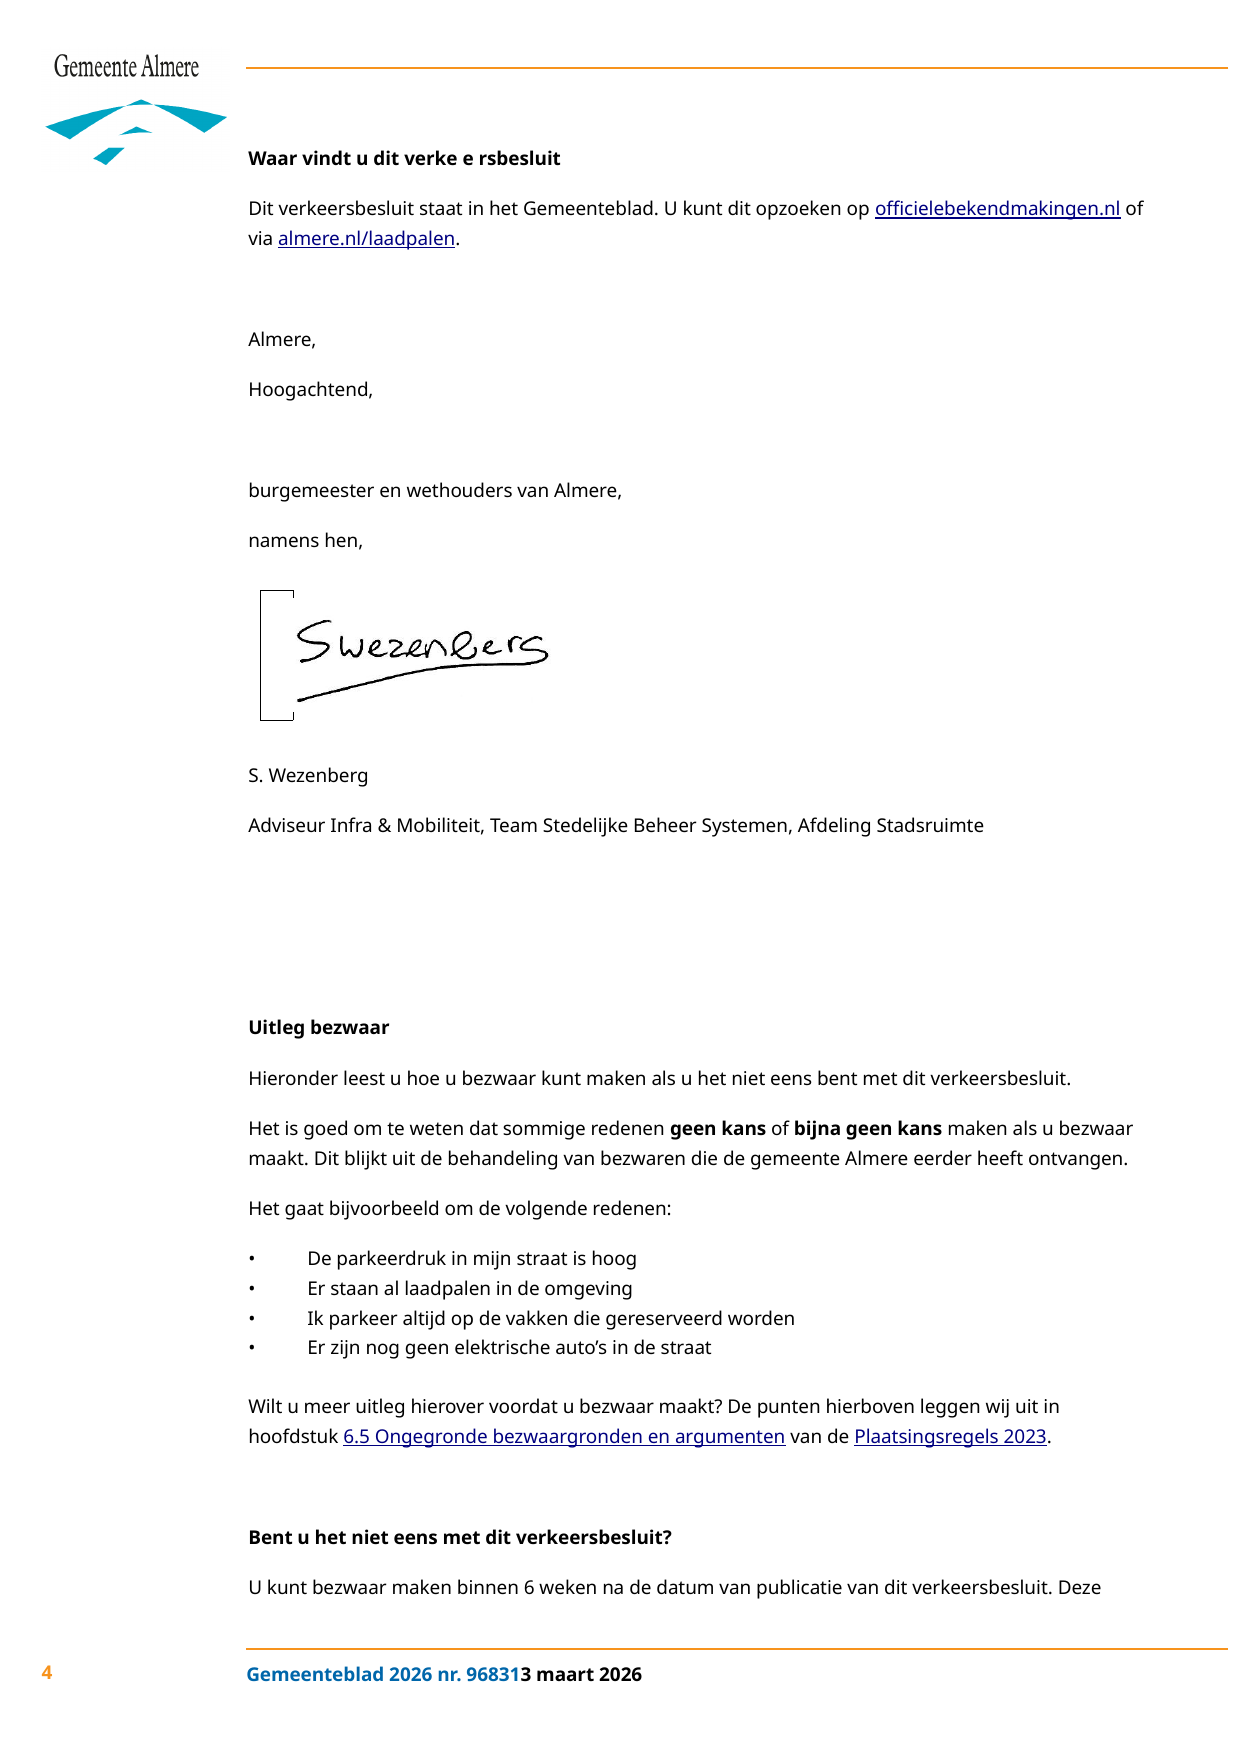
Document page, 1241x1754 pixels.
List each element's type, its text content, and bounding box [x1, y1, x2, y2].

list Ik parkeer altijd op de vakken die gereserveerd worden [248, 1305, 1152, 1331]
text S. Wezenberg [248, 762, 1152, 788]
picture [41, 47, 231, 172]
text Het is goed om te weten dat sommige redenen geen kans of bijna geen kans maken als u bezwaar maakt. Dit blijkt uit de behandeling van bezwaren die de gemeente Almere eerder heeft ontvangen. [248, 1115, 1152, 1171]
text Almere, [248, 326, 1152, 352]
text Hieronder leest u hoe u bezwaar kunt maken als u het niet eens bent met dit verkeersbesluit. [248, 1065, 1152, 1091]
list De parkeerdruk in mijn straat is hoog [248, 1246, 1152, 1271]
list Er zijn nog geen elektrische auto’s in de straat [248, 1334, 1152, 1360]
text U kunt bezwaar maken binnen 6 weken na de datum van publicatie van dit verkeersbesluit. Deze [248, 1574, 1152, 1600]
text Dit verkeersbesluit staat in het Gemeenteblad. U kunt dit opzoeken op officielebekendmakingen.nl of via almere.nl/laadpalen. [248, 196, 1152, 251]
text Waar vindt u dit verke e rsbesluit [248, 145, 1152, 171]
text Het gaat bijvoorbeeld om de volgende redenen: [248, 1195, 1152, 1221]
text namens hen, [248, 528, 1152, 553]
list Er staan al laadpalen in de omgeving [248, 1275, 1152, 1301]
picture [268, 598, 576, 712]
text Adviseur Infra & Mobiliteit, Team Stedelijke Beheer Systemen, Afdeling Stadsruimte [248, 813, 1152, 838]
text Wilt u meer uitleg hierover voordat u bezwaar maakt? De punten hierboven leggen wij uit in hoofdstuk 6.5 Ongegronde bezwaargronden en argumenten van de Plaatsingsregels 2023. [248, 1393, 1152, 1449]
text Uitleg bezwaar [248, 1014, 1152, 1040]
text burgemeester en wethouders van Almere, [248, 477, 1152, 503]
text Bent u het niet eens met dit verkeersbesluit? [248, 1524, 1152, 1550]
text Hoogachtend, [248, 376, 1152, 402]
